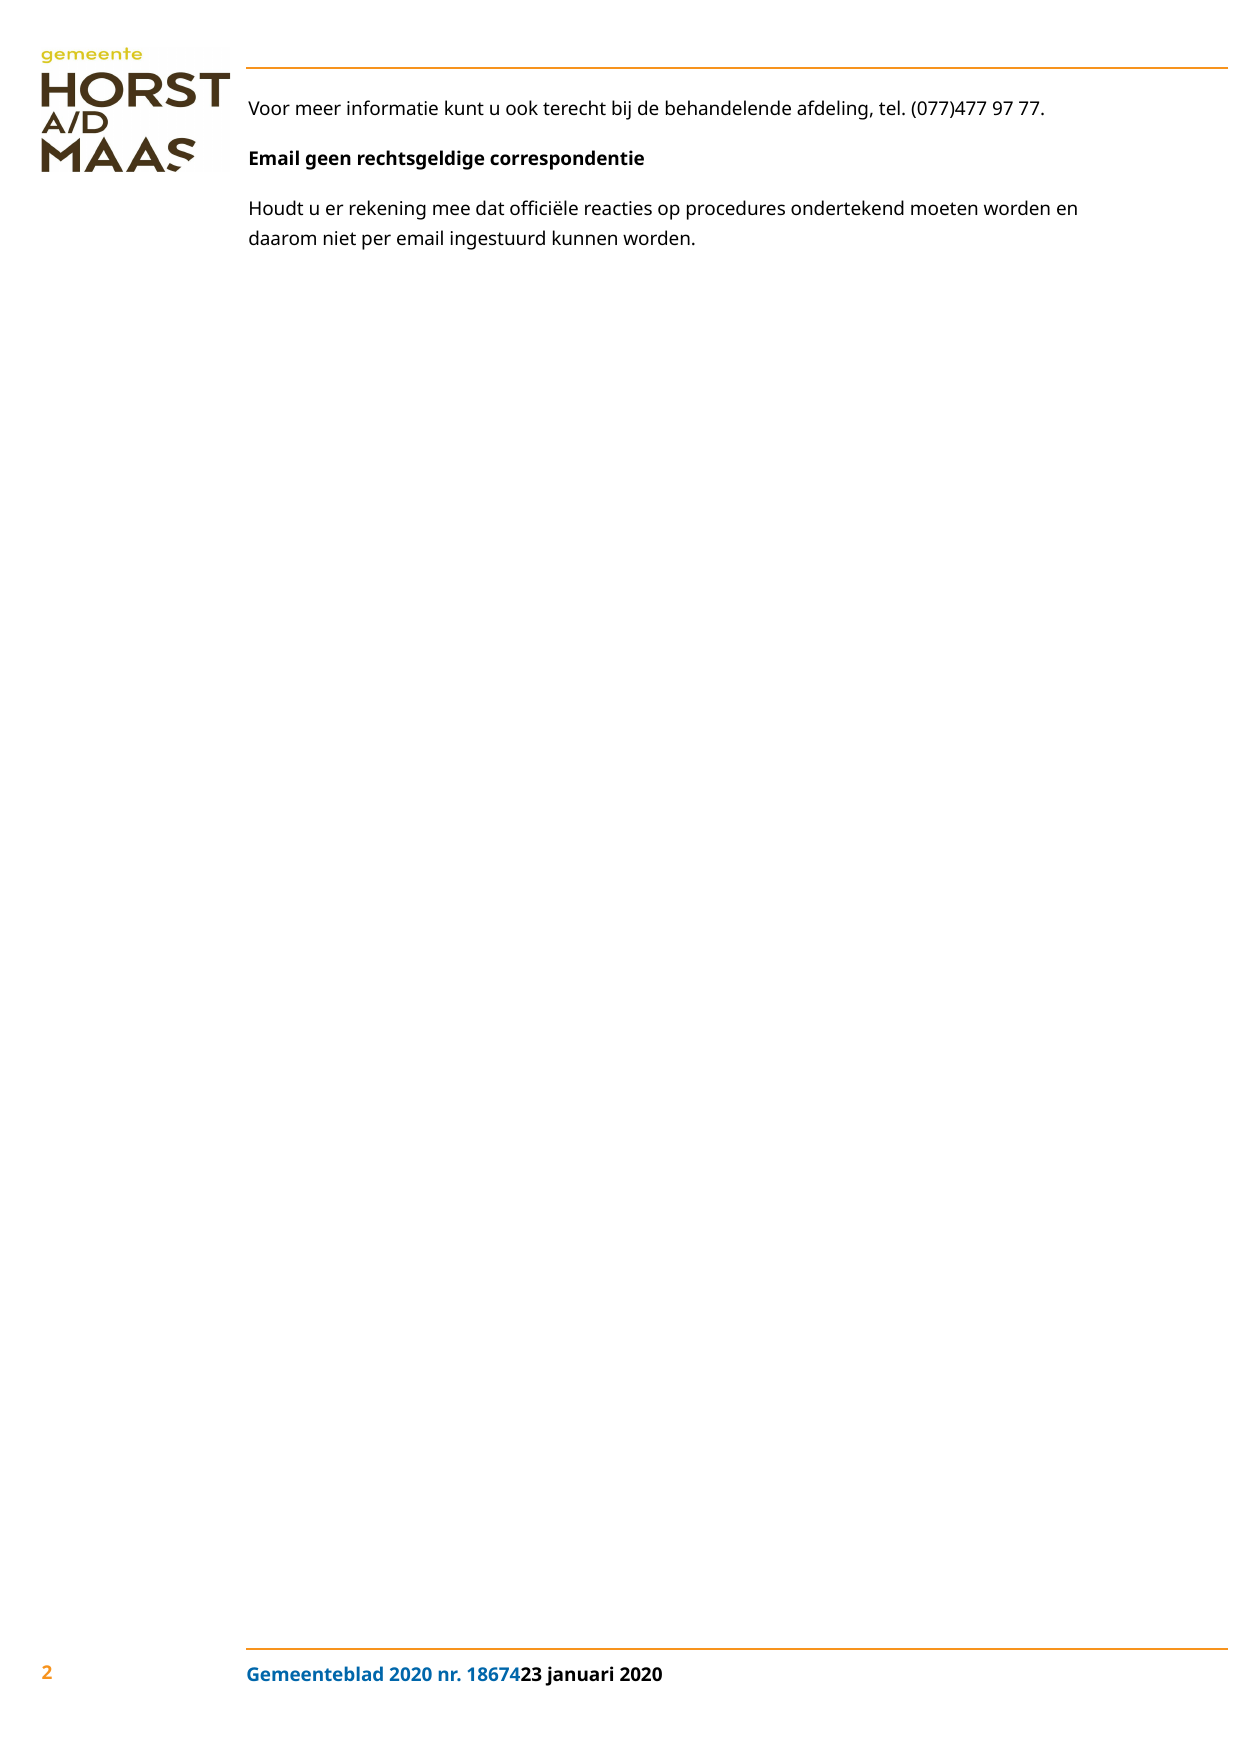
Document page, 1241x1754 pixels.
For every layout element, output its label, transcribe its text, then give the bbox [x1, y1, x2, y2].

picture [41, 47, 231, 172]
text Houdt u er rekening mee dat officiële reacties op procedures ondertekend moeten worden en daarom niet per email ingestuurd kunnen worden. [248, 196, 1152, 251]
text Email geen rechtsgeldige correspondentie [248, 145, 1152, 171]
text Voor meer informatie kunt u ook terecht bij de behandelende afdeling, tel. (077)477 97 77. [248, 95, 1152, 121]
